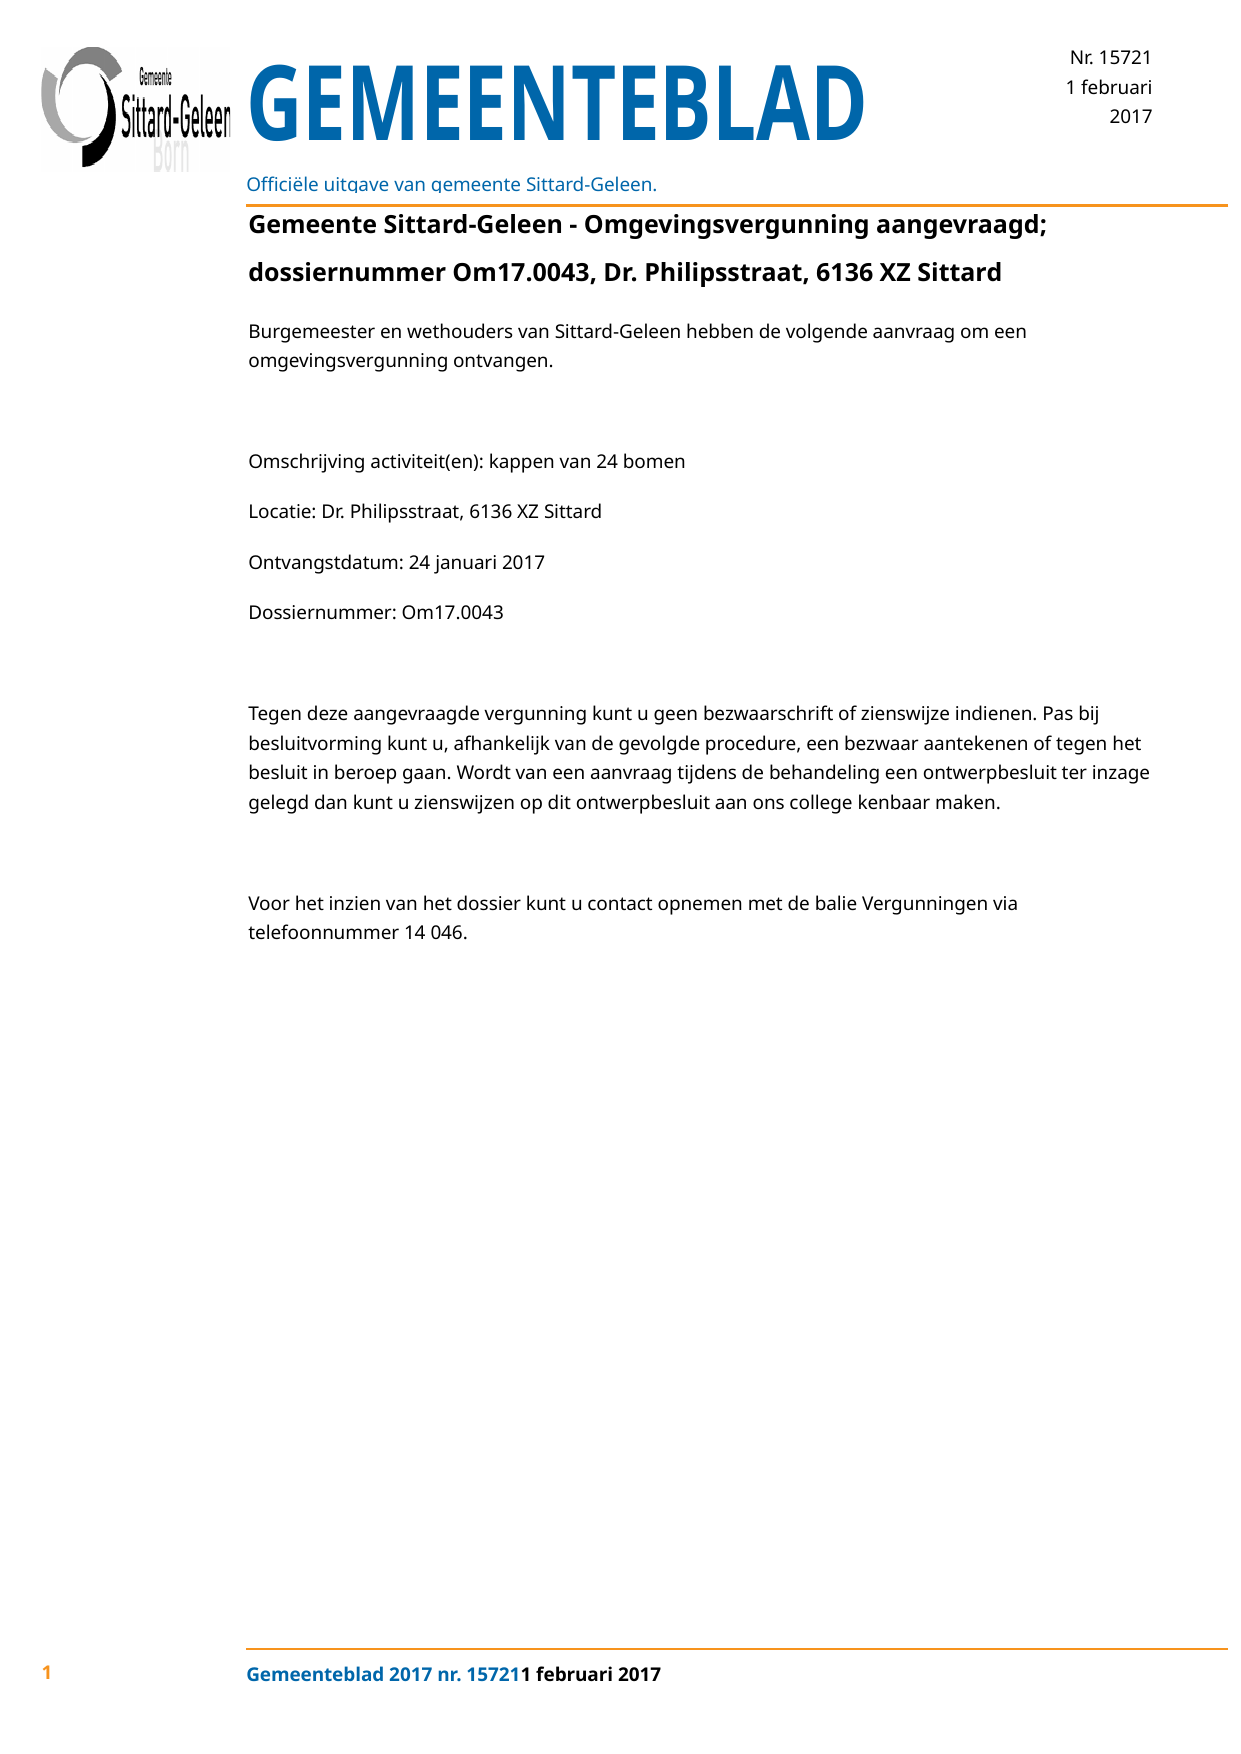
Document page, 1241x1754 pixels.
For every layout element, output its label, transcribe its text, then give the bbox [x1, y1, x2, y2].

text Gemeente Sittard-Geleen - Omgevingsvergunning aangevraagd; dossiernummer Om17.0043, Dr. Philipsstraat, 6136 XZ Sittard [248, 207, 1152, 288]
text Locatie: Dr. Philipsstraat, 6136 XZ Sittard [248, 499, 1152, 524]
picture [41, 47, 231, 172]
text Ontvangstdatum: 24 januari 2017 [248, 549, 1152, 575]
text Voor het inzien van het dossier kunt u contact opnemen met de balie Vergunningen via telefoonnummer 14 046. [248, 890, 1152, 945]
text Burgemeester en wethouders van Sittard-Geleen hebben de volgende aanvraag om een omgevingsvergunning ontvangen. [248, 318, 1152, 373]
text Omschrijving activiteit(en): kappen van 24 bomen [248, 448, 1152, 474]
text Tegen deze aangevraagde vergunning kunt u geen bezwaarschrift of zienswijze indienen. Pas bij besluitvorming kunt u, afhankelijk van de gevolgde procedure, een bezwaar aantekenen of tegen het besluit in beroep gaan. Wordt van een aanvraag tijdens de behandeling een ontwerpbesluit ter inzage gelegd dan kunt u zienswijzen op dit ontwerpbesluit aan ons college kenbaar maken. [248, 700, 1152, 815]
text Dossiernummer: Om17.0043 [248, 599, 1152, 625]
